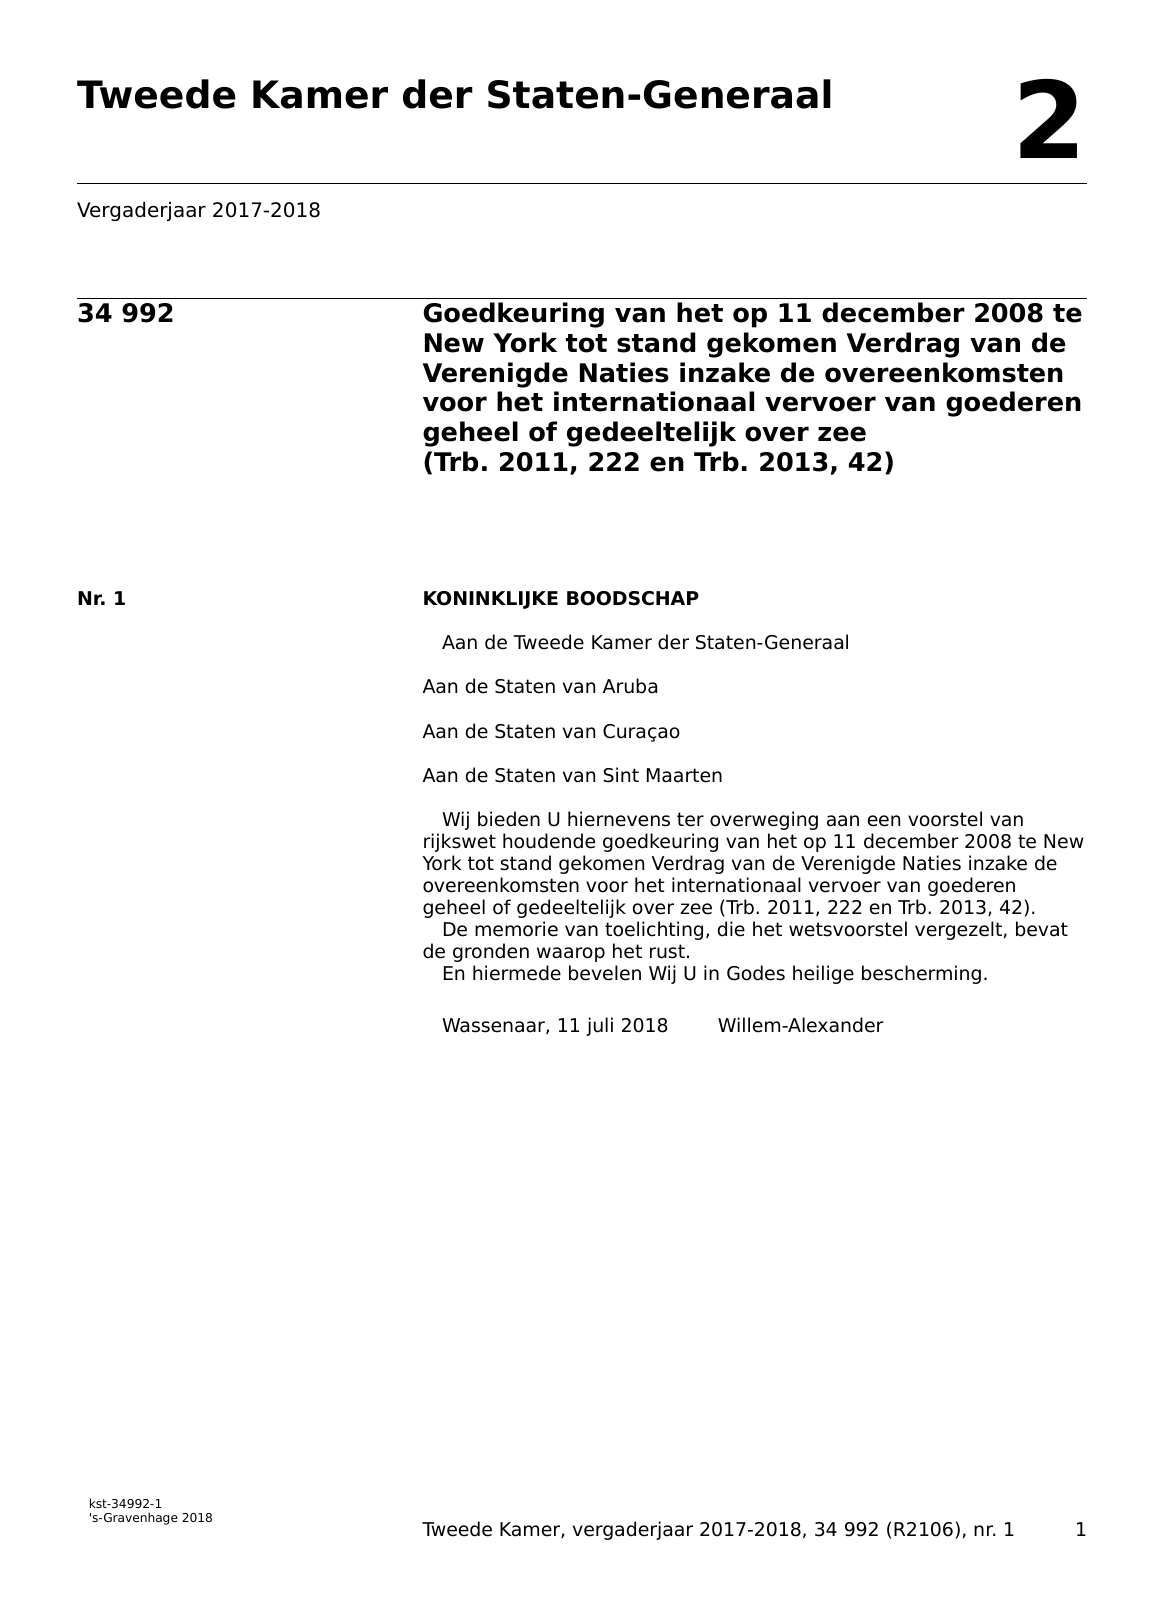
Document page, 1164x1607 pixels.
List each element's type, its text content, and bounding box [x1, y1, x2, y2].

text Aan de Staten van Aruba [422, 676, 1087, 698]
text Aan de Staten van Sint Maarten [422, 765, 1087, 787]
text Wassenaar, 11 juli 2018 Willem-Alexander [422, 1015, 1087, 1037]
table_header 2 [886, 59, 1087, 183]
text De memorie van toelichting, die het wetsvoorstel vergezelt, bevat de gronden waarop het rust. [422, 919, 1087, 963]
subtitle 34 992 Goedkeuring van het op 11 december 2008 te New York tot stand gekomen Verdrag van de Verenigde Naties inzake de overeenkomsten voor het internationaal vervoer van goederen geheel of gedeeltelijk over zee (Trb. 2011, 222 en Trb. 2013, 42) [77, 299, 1087, 477]
text 's-Gravenhage 2018 [88, 1511, 323, 1525]
text Aan de Tweede Kamer der Staten-Generaal [422, 632, 1087, 654]
subtitle Nr. 1 KONINKLIJKE BOODSCHAP [77, 588, 1087, 610]
text kst-34992-1 [88, 1497, 323, 1511]
text Aan de Staten van Curaçao [422, 721, 1087, 743]
table_header Tweede Kamer der Staten-Generaal [77, 59, 886, 183]
text Wij bieden U hiernevens ter overweging aan een voorstel van rijkswet houdende goedkeuring van het op 11 december 2008 te New York tot stand gekomen Verdrag van de Verenigde Naties inzake de overeenkomsten voor het internationaal vervoer van goederen geheel of gedeeltelijk over zee (Trb. 2011, 222 en Trb. 2013, 42). [422, 809, 1087, 919]
table_cell Vergaderjaar 2017-2018 [77, 184, 1087, 298]
text En hiermede bevelen Wij U in Godes heilige bescherming. [422, 963, 1087, 985]
